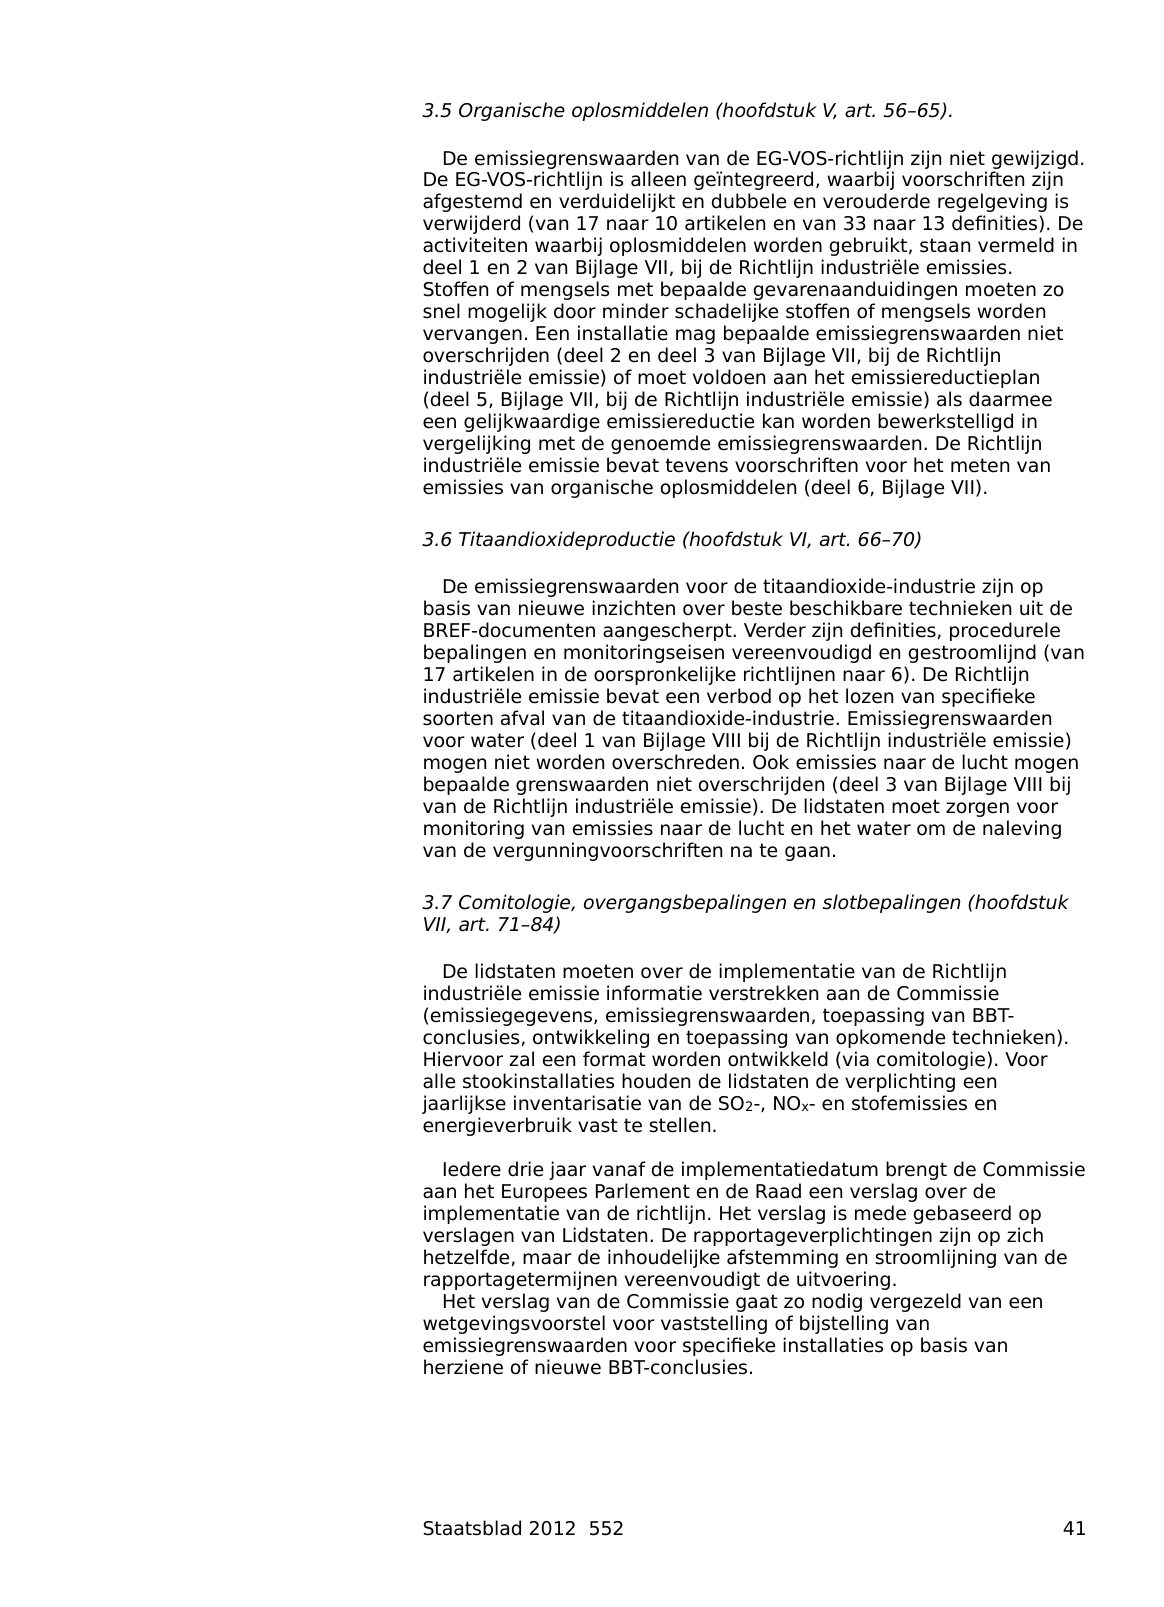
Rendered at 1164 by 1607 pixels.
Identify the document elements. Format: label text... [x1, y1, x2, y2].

text De emissiegrenswaarden voor de titaandioxide-industrie zijn op basis van nieuwe inzichten over beste beschikbare technieken uit de BREF-documenten aangescherpt. Verder zijn definities, procedurele bepalingen en monitoringseisen vereenvoudigd en gestroomlijnd (van 17 artikelen in de oorspronkelijke richtlijnen naar 6). De Richtlijn industriële emissie bevat een verbod op het lozen van specifieke soorten afval van de titaandioxide-industrie. Emissiegrenswaarden voor water (deel 1 van Bijlage VIII bij de Richtlijn industriële emissie) mogen niet worden overschreden. Ook emissies naar de lucht mogen bepaalde grenswaarden niet overschrijden (deel 3 van Bijlage VIII bij van de Richtlijn industriële emissie). De lidstaten moet zorgen voor monitoring van emissies naar de lucht en het water om de naleving van de vergunningvoorschriften na te gaan. [422, 576, 1087, 862]
subtitle 3.5 Organische oplosmiddelen (hoofdstuk V, art. 56–65). [422, 100, 1087, 122]
text Het verslag van de Commissie gaat zo nodig vergezeld van een wetgevingsvoorstel voor vaststelling of bijstelling van emissiegrenswaarden voor specifieke installaties op basis van herziene of nieuwe BBT-conclusies. [422, 1291, 1087, 1378]
subtitle 3.6 Titaandioxideproductie (hoofdstuk VI, art. 66–70) [422, 529, 1087, 551]
text De lidstaten moeten over de implementatie van de Richtlijn industriële emissie informatie verstrekken aan de Commissie (emissiegegevens, emissiegrenswaarden, toepassing van BBT-conclusies, ontwikkeling en toepassing van opkomende technieken). Hiervoor zal een format worden ontwikkeld (via comitologie). Voor alle stookinstallaties houden de lidstaten de verplichting een jaarlijkse inventarisatie van de SO2-, NOx- en stofemissies en energieverbruik vast te stellen. [422, 961, 1087, 1137]
text Iedere drie jaar vanaf de implementatiedatum brengt de Commissie aan het Europees Parlement en de Raad een verslag over de implementatie van de richtlijn. Het verslag is mede gebaseerd op verslagen van Lidstaten. De rapportageverplichtingen zijn op zich hetzelfde, maar de inhoudelijke afstemming en stroomlijning van de rapportagetermijnen vereenvoudigt de uitvoering. [422, 1159, 1087, 1291]
subtitle 3.7 Comitologie, overgangsbepalingen en slotbepalingen (hoofdstuk VII, art. 71–84) [422, 892, 1087, 936]
text De emissiegrenswaarden van de EG-VOS-richtlijn zijn niet gewijzigd. De EG-VOS-richtlijn is alleen geïntegreerd, waarbij voorschriften zijn afgestemd en verduidelijkt en dubbele en verouderde regelgeving is verwijderd (van 17 naar 10 artikelen en van 33 naar 13 definities). De activiteiten waarbij oplosmiddelen worden gebruikt, staan vermeld in deel 1 en 2 van Bijlage VII, bij de Richtlijn industriële emissies. Stoffen of mengsels met bepaalde gevarenaanduidingen moeten zo snel mogelijk door minder schadelijke stoffen of mengsels worden vervangen. Een installatie mag bepaalde emissiegrenswaarden niet overschrijden (deel 2 en deel 3 van Bijlage VII, bij de Richtlijn industriële emissie) of moet voldoen aan het emissiereductieplan (deel 5, Bijlage VII, bij de Richtlijn industriële emissie) als daarmee een gelijkwaardige emissiereductie kan worden bewerkstelligd in vergelijking met de genoemde emissiegrenswaarden. De Richtlijn industriële emissie bevat tevens voorschriften voor het meten van emissies van organische oplosmiddelen (deel 6, Bijlage VII). [422, 147, 1087, 499]
